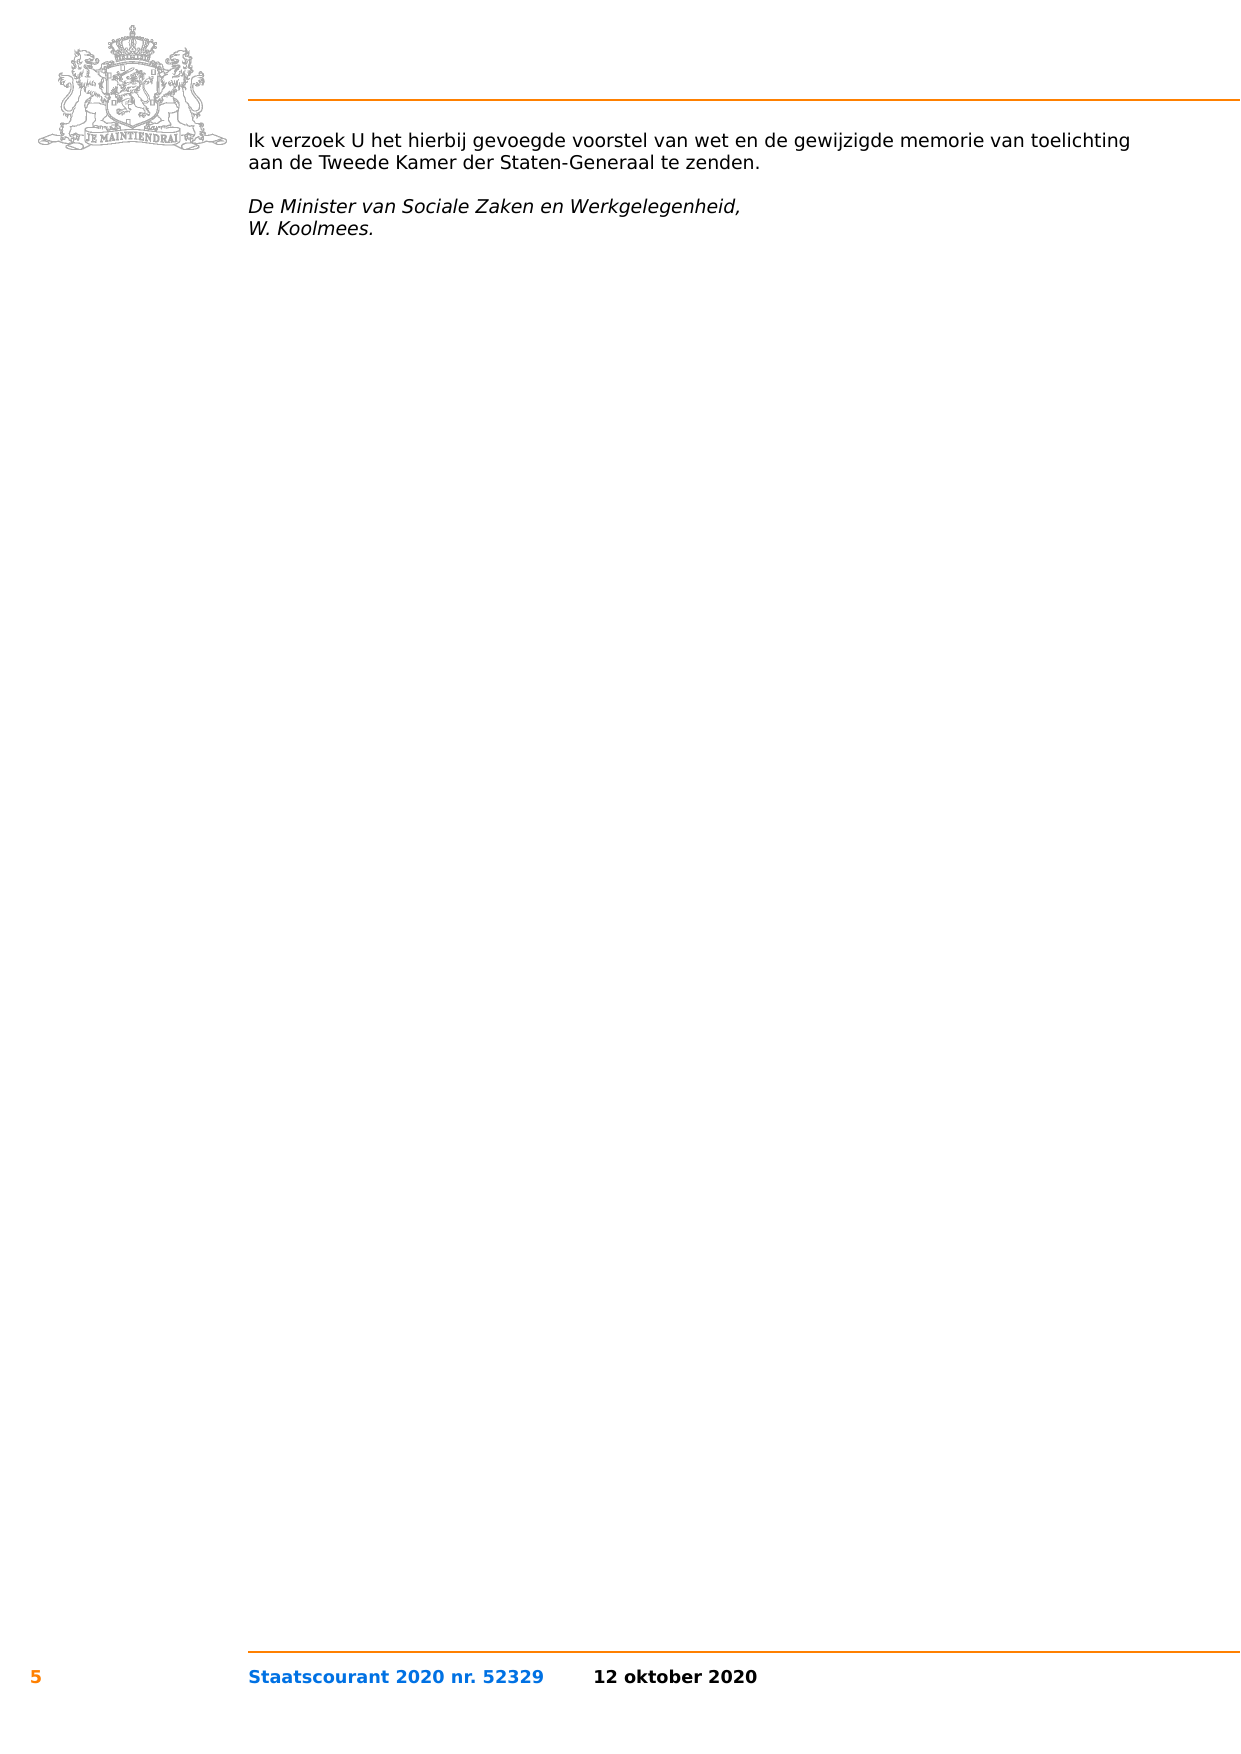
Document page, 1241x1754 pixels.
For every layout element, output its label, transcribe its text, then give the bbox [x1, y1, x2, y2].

picture [38, 25, 227, 150]
text De Minister van Sociale Zaken en Werkgelegenheid, W. Koolmees. [248, 196, 1163, 240]
text Ik verzoek U het hierbij gevoegde voorstel van wet en de gewijzigde memorie van toelichting aan de Tweede Kamer der Staten-Generaal te zenden. [248, 130, 1163, 174]
